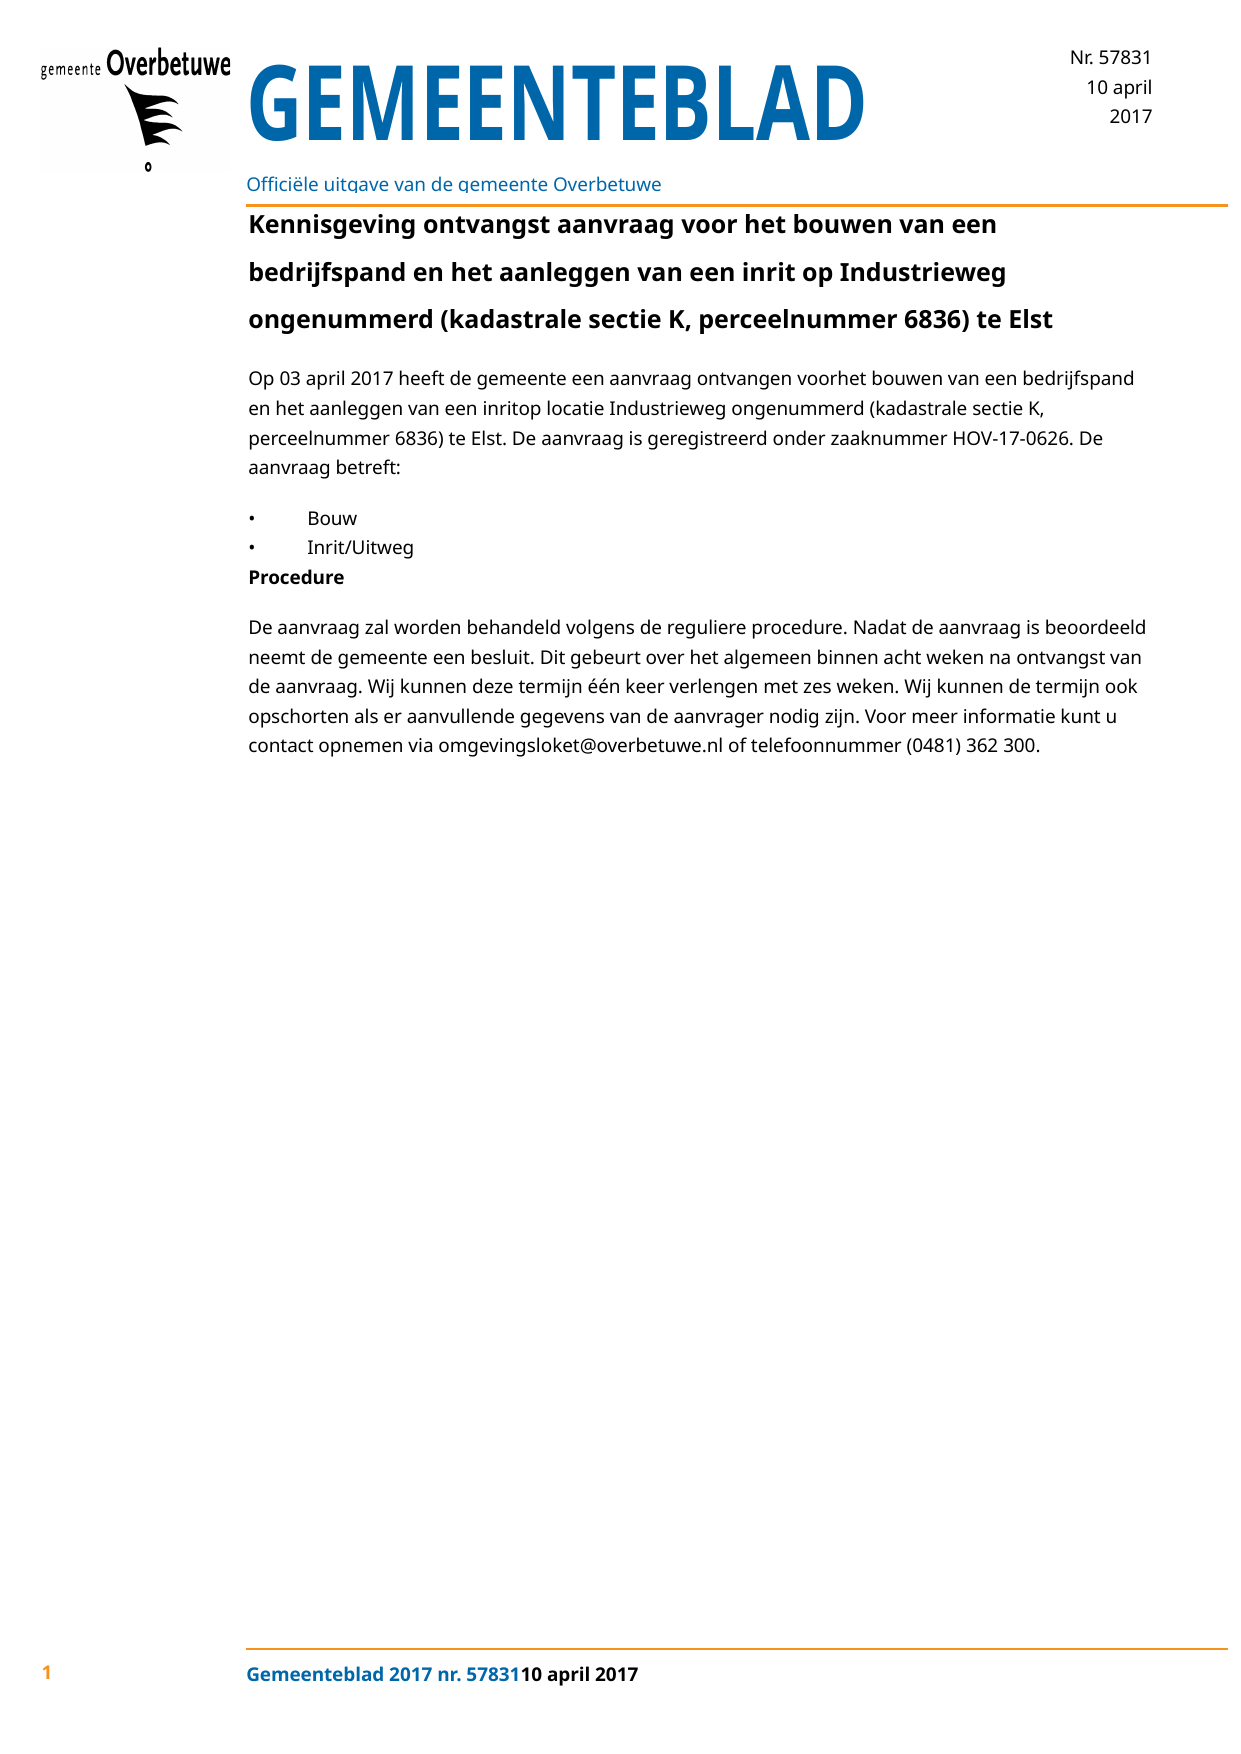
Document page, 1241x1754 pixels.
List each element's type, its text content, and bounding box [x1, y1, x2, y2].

list Bouw [248, 505, 1152, 530]
text Procedure [248, 564, 1152, 589]
list Inrit/Uitweg [248, 534, 1152, 560]
text Op 03 april 2017 heeft de gemeente een aanvraag ontvangen voorhet bouwen van een bedrijfspand en het aanleggen van een inritop locatie Industrieweg ongenummerd (kadastrale sectie K, perceelnummer 6836) te Elst. De aanvraag is geregistreerd onder zaaknummer HOV-17-0626. De aanvraag betreft: [248, 366, 1152, 480]
text De aanvraag zal worden behandeld volgens de reguliere procedure. Nadat de aanvraag is beoordeeld neemt de gemeente een besluit. Dit gebeurt over het algemeen binnen acht weken na ontvangst van de aanvraag. Wij kunnen deze termijn één keer verlengen met zes weken. Wij kunnen de termijn ook opschorten als er aanvullende gegevens van de aanvrager nodig zijn. Voor meer informatie kunt u contact opnemen via omgevingsloket@overbetuwe.nl of telefoonnummer (0481) 362 300. [248, 614, 1152, 758]
picture [41, 47, 231, 172]
text Kennisgeving ontvangst aanvraag voor het bouwen van een bedrijfspand en het aanleggen van een inrit op Industrieweg ongenummerd (kadastrale sectie K, perceelnummer 6836) te Elst [248, 207, 1152, 336]
